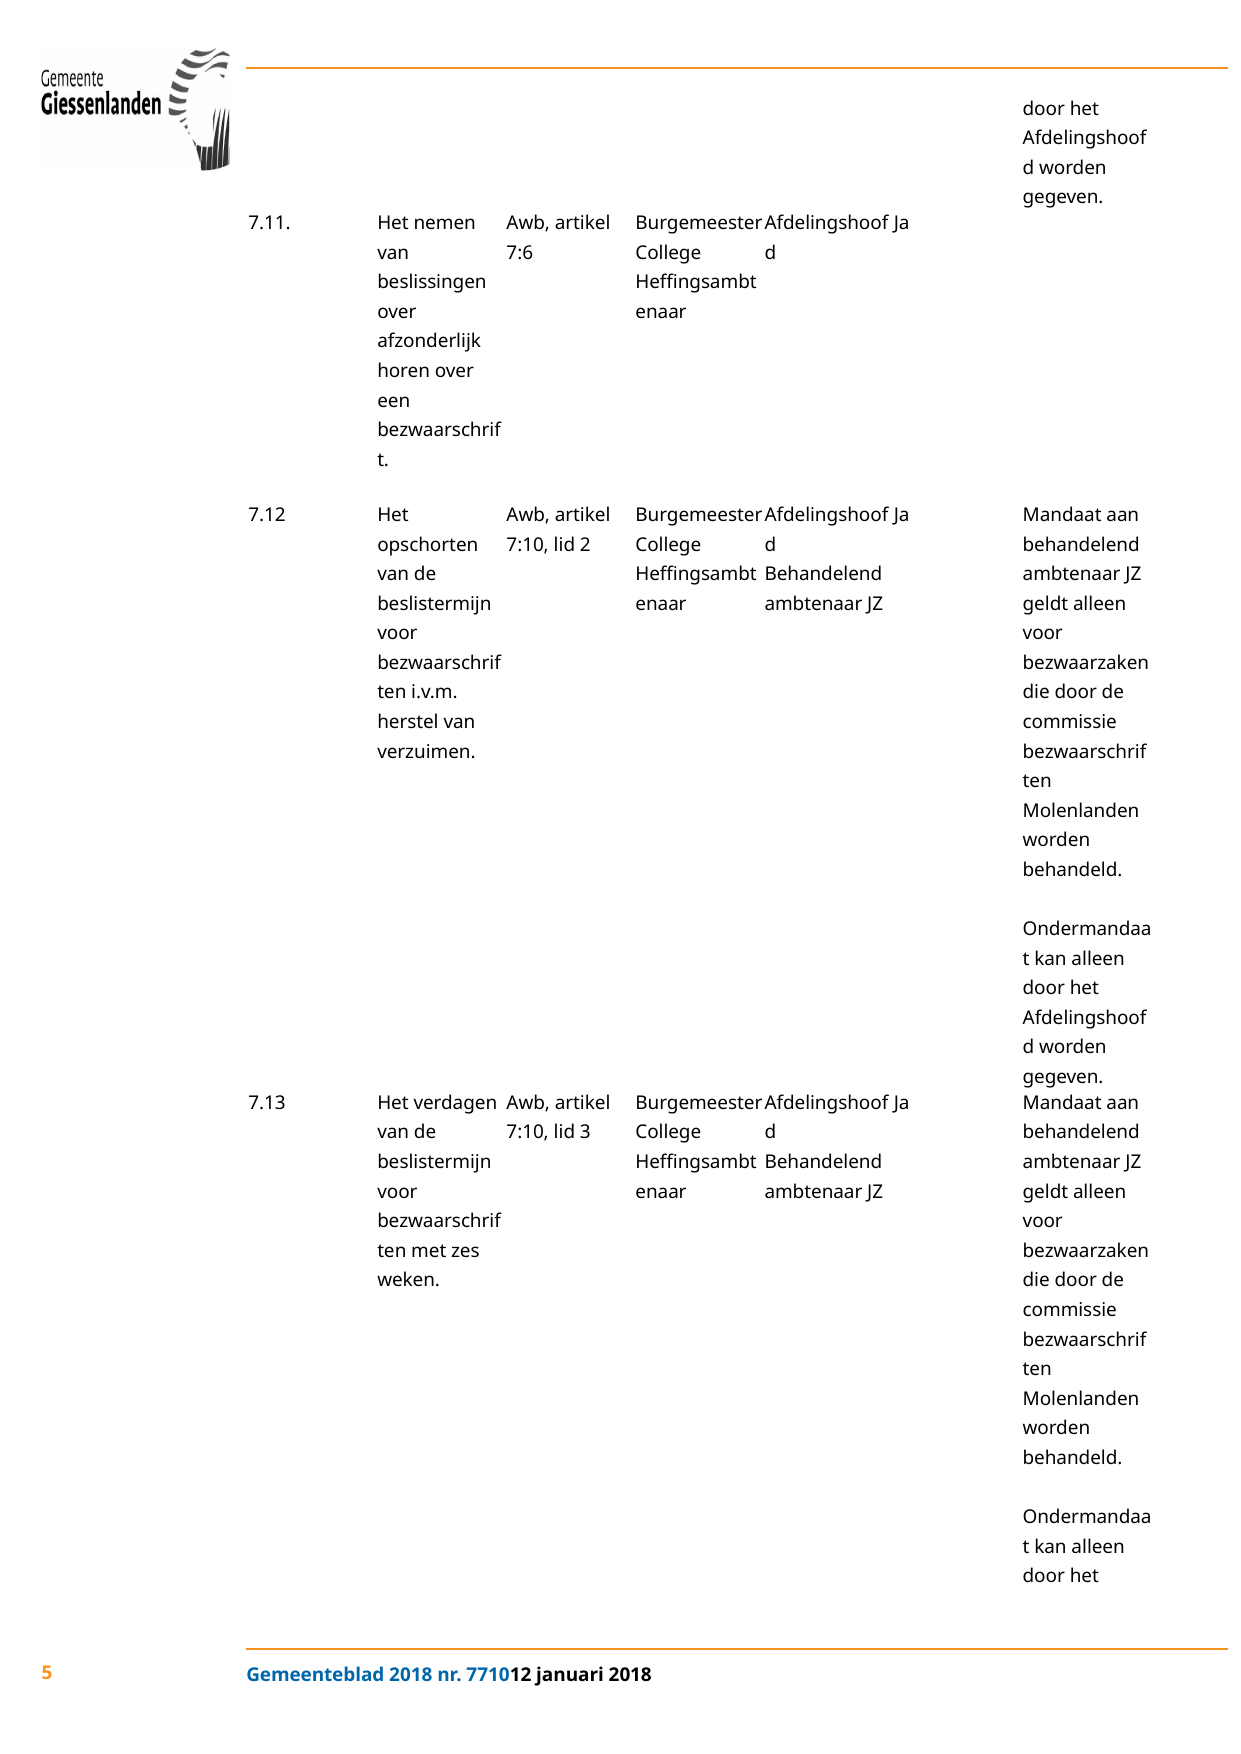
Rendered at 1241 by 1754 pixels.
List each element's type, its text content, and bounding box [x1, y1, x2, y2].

table_cell Het opschorten van de beslistermijn voor bezwaarschriften i.v.m. herstel van verzuimen. [377, 501, 506, 1089]
table_cell Ja [894, 1089, 1022, 1588]
table_cell 7.13 [248, 1089, 377, 1588]
table_cell [1023, 209, 1152, 501]
table_cell Awb, artikel 7:6 [506, 209, 635, 501]
table_cell [894, 95, 1022, 209]
picture [41, 47, 231, 172]
table_cell Ja [894, 501, 1022, 1089]
table_cell Burgemeester College Heffingsambtenaar [635, 501, 764, 1089]
table_cell [635, 95, 764, 209]
table_cell [764, 95, 893, 209]
table_cell [506, 95, 635, 209]
table_cell 7.12 [248, 501, 377, 1089]
table_cell Awb, artikel 7:10, lid 2 [506, 501, 635, 1089]
table_cell [377, 95, 506, 209]
table_cell Afdelingshoofd Behandelend ambtenaar JZ [764, 501, 893, 1089]
table_cell Burgemeester College Heffingsambtenaar [635, 209, 764, 501]
table_cell [248, 95, 377, 209]
table_cell Ja [894, 209, 1022, 501]
table_cell Awb, artikel 7:10, lid 3 [506, 1089, 635, 1588]
table_cell Mandaat aan behandelend ambtenaar JZ geldt alleen voor bezwaarzaken die door de commissie bezwaarschriften Molenlanden worden behandeld. Ondermandaat kan alleen door het [1023, 1089, 1152, 1588]
table_cell Burgemeester College Heffingsambtenaar [635, 1089, 764, 1588]
table_cell Afdelingshoofd Behandelend ambtenaar JZ [764, 1089, 893, 1588]
table_cell door het Afdelingshoofd worden gegeven. [1023, 95, 1152, 209]
table_cell Het nemen van beslissingen over afzonderlijk horen over een bezwaarschrift. [377, 209, 506, 501]
table_cell Afdelingshoofd [764, 209, 893, 501]
table_cell 7.11. [248, 209, 377, 501]
table_cell Mandaat aan behandelend ambtenaar JZ geldt alleen voor bezwaarzaken die door de commissie bezwaarschriften Molenlanden worden behandeld. Ondermandaat kan alleen door het Afdelingshoofd worden gegeven. [1023, 501, 1152, 1089]
table_cell Het verdagen van de beslistermijn voor bezwaarschriften met zes weken. [377, 1089, 506, 1588]
